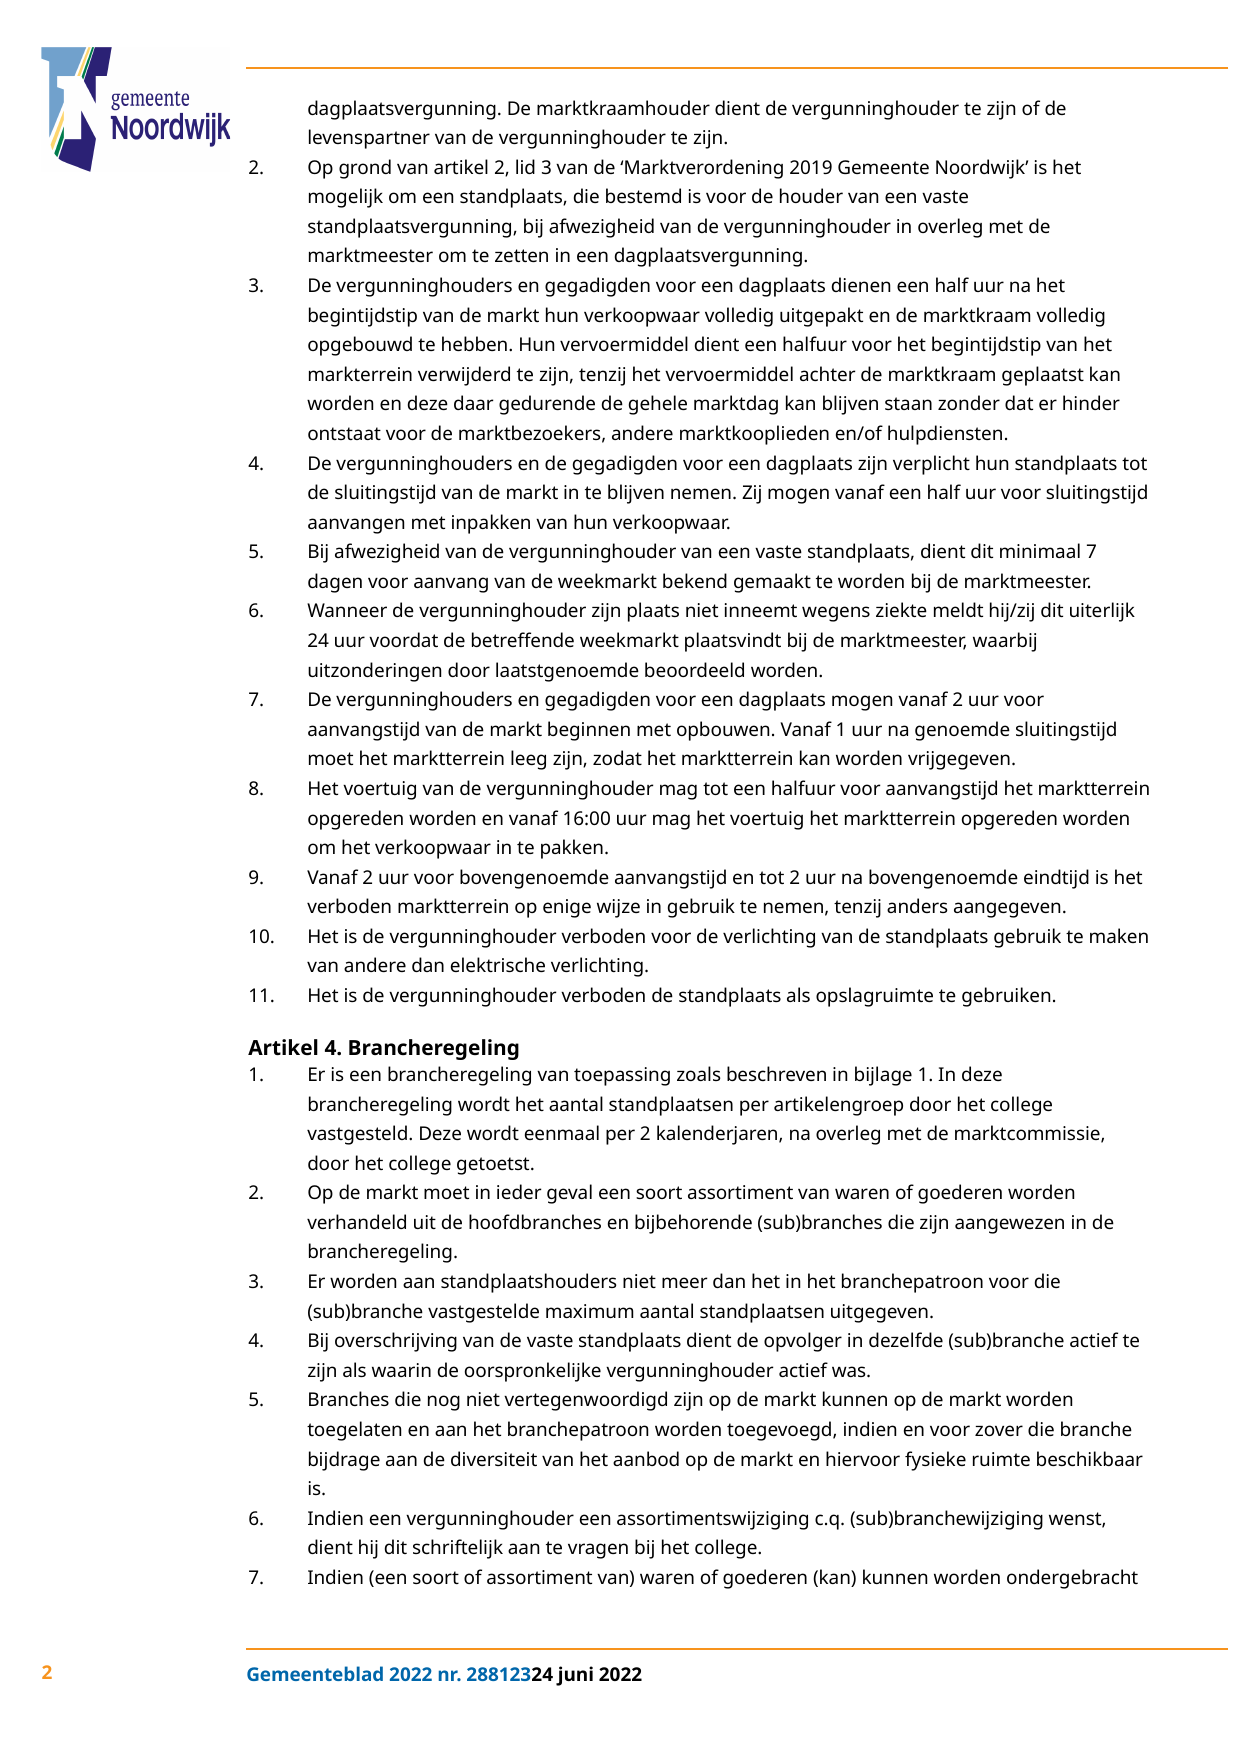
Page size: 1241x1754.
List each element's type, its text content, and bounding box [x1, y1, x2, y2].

list De vergunninghouders en gegadigden voor een dagplaats dienen een half uur na het begintijdstip van de markt hun verkoopwaar volledig uitgepakt en de marktkraam volledig opgebouwd te hebben. Hun vervoermiddel dient een halfuur voor het begintijdstip van het markterrein verwijderd te zijn, tenzij het vervoermiddel achter de marktkraam geplaatst kan worden en deze daar gedurende de gehele marktdag kan blijven staan zonder dat er hinder ontstaat voor de marktbezoekers, andere marktkooplieden en/of hulpdiensten. [248, 272, 1152, 446]
list Wanneer de vergunninghouder zijn plaats niet inneemt wegens ziekte meldt hij/zij dit uiterlijk 24 uur voordat de betreffende weekmarkt plaatsvindt bij de marktmeester, waarbij uitzonderingen door laatstgenoemde beoordeeld worden. [248, 598, 1152, 683]
list dagplaatsvergunning. De marktkraamhouder dient de vergunninghouder te zijn of de levenspartner van de vergunninghouder te zijn. [248, 95, 1152, 150]
list Op de markt moet in ieder geval een soort assortiment van waren of goederen worden verhandeld uit de hoofdbranches en bijbehorende (sub)branches die zijn aangewezen in de brancheregeling. [248, 1179, 1152, 1264]
list Het voertuig van de vergunninghouder mag tot een halfuur voor aanvangstijd het marktterrein opgereden worden en vanaf 16:00 uur mag het voertuig het marktterrein opgereden worden om het verkoopwaar in te pakken. [248, 775, 1152, 860]
text Artikel 4. Brancheregeling [248, 1033, 1152, 1061]
list Er worden aan standplaatshouders niet meer dan het in het branchepatroon voor die (sub)branche vastgestelde maximum aantal standplaatsen uitgegeven. [248, 1268, 1152, 1323]
list Er is een brancheregeling van toepassing zoals beschreven in bijlage 1. In deze brancheregeling wordt het aantal standplaatsen per artikelengroep door het college vastgesteld. Deze wordt eenmaal per 2 kalenderjaren, na overleg met de marktcommissie, door het college getoetst. [248, 1061, 1152, 1176]
list De vergunninghouders en de gegadigden voor een dagplaats zijn verplicht hun standplaats tot de sluitingstijd van de markt in te blijven nemen. Zij mogen vanaf een half uur voor sluitingstijd aanvangen met inpakken van hun verkoopwaar. [248, 450, 1152, 535]
list Indien (een soort of assortiment van) waren of goederen (kan) kunnen worden ondergebracht [248, 1564, 1152, 1590]
list Het is de vergunninghouder verboden voor de verlichting van de standplaats gebruik te maken van andere dan elektrische verlichting. [248, 923, 1152, 978]
list Vanaf 2 uur voor bovengenoemde aanvangstijd en tot 2 uur na bovengenoemde eindtijd is het verboden marktterrein op enige wijze in gebruik te nemen, tenzij anders aangegeven. [248, 864, 1152, 919]
list Het is de vergunninghouder verboden de standplaats als opslagruimte te gebruiken. [248, 982, 1152, 1008]
picture [41, 47, 231, 172]
list Bij overschrijving van de vaste standplaats dient de opvolger in dezelfde (sub)branche actief te zijn als waarin de oorspronkelijke vergunninghouder actief was. [248, 1327, 1152, 1383]
list Branches die nog niet vertegenwoordigd zijn op de markt kunnen op de markt worden toegelaten en aan het branchepatroon worden toegevoegd, indien en voor zover die branche bijdrage aan de diversiteit van het aanbod op de markt en hiervoor fysieke ruimte beschikbaar is. [248, 1387, 1152, 1501]
list Bij afwezigheid van de vergunninghouder van een vaste standplaats, dient dit minimaal 7 dagen voor aanvang van de weekmarkt bekend gemaakt te worden bij de marktmeester. [248, 538, 1152, 594]
list Op grond van artikel 2, lid 3 van de ‘Marktverordening 2019 Gemeente Noordwijk’ is het mogelijk om een standplaats, die bestemd is voor de houder van een vaste standplaatsvergunning, bij afwezigheid van de vergunninghouder in overleg met de marktmeester om te zetten in een dagplaatsvergunning. [248, 154, 1152, 268]
list Indien een vergunninghouder een assortimentswijziging c.q. (sub)branchewijziging wenst, dient hij dit schriftelijk aan te vragen bij het college. [248, 1505, 1152, 1560]
list De vergunninghouders en gegadigden voor een dagplaats mogen vanaf 2 uur voor aanvangstijd van de markt beginnen met opbouwen. Vanaf 1 uur na genoemde sluitingstijd moet het marktterrein leeg zijn, zodat het marktterrein kan worden vrijgegeven. [248, 686, 1152, 771]
